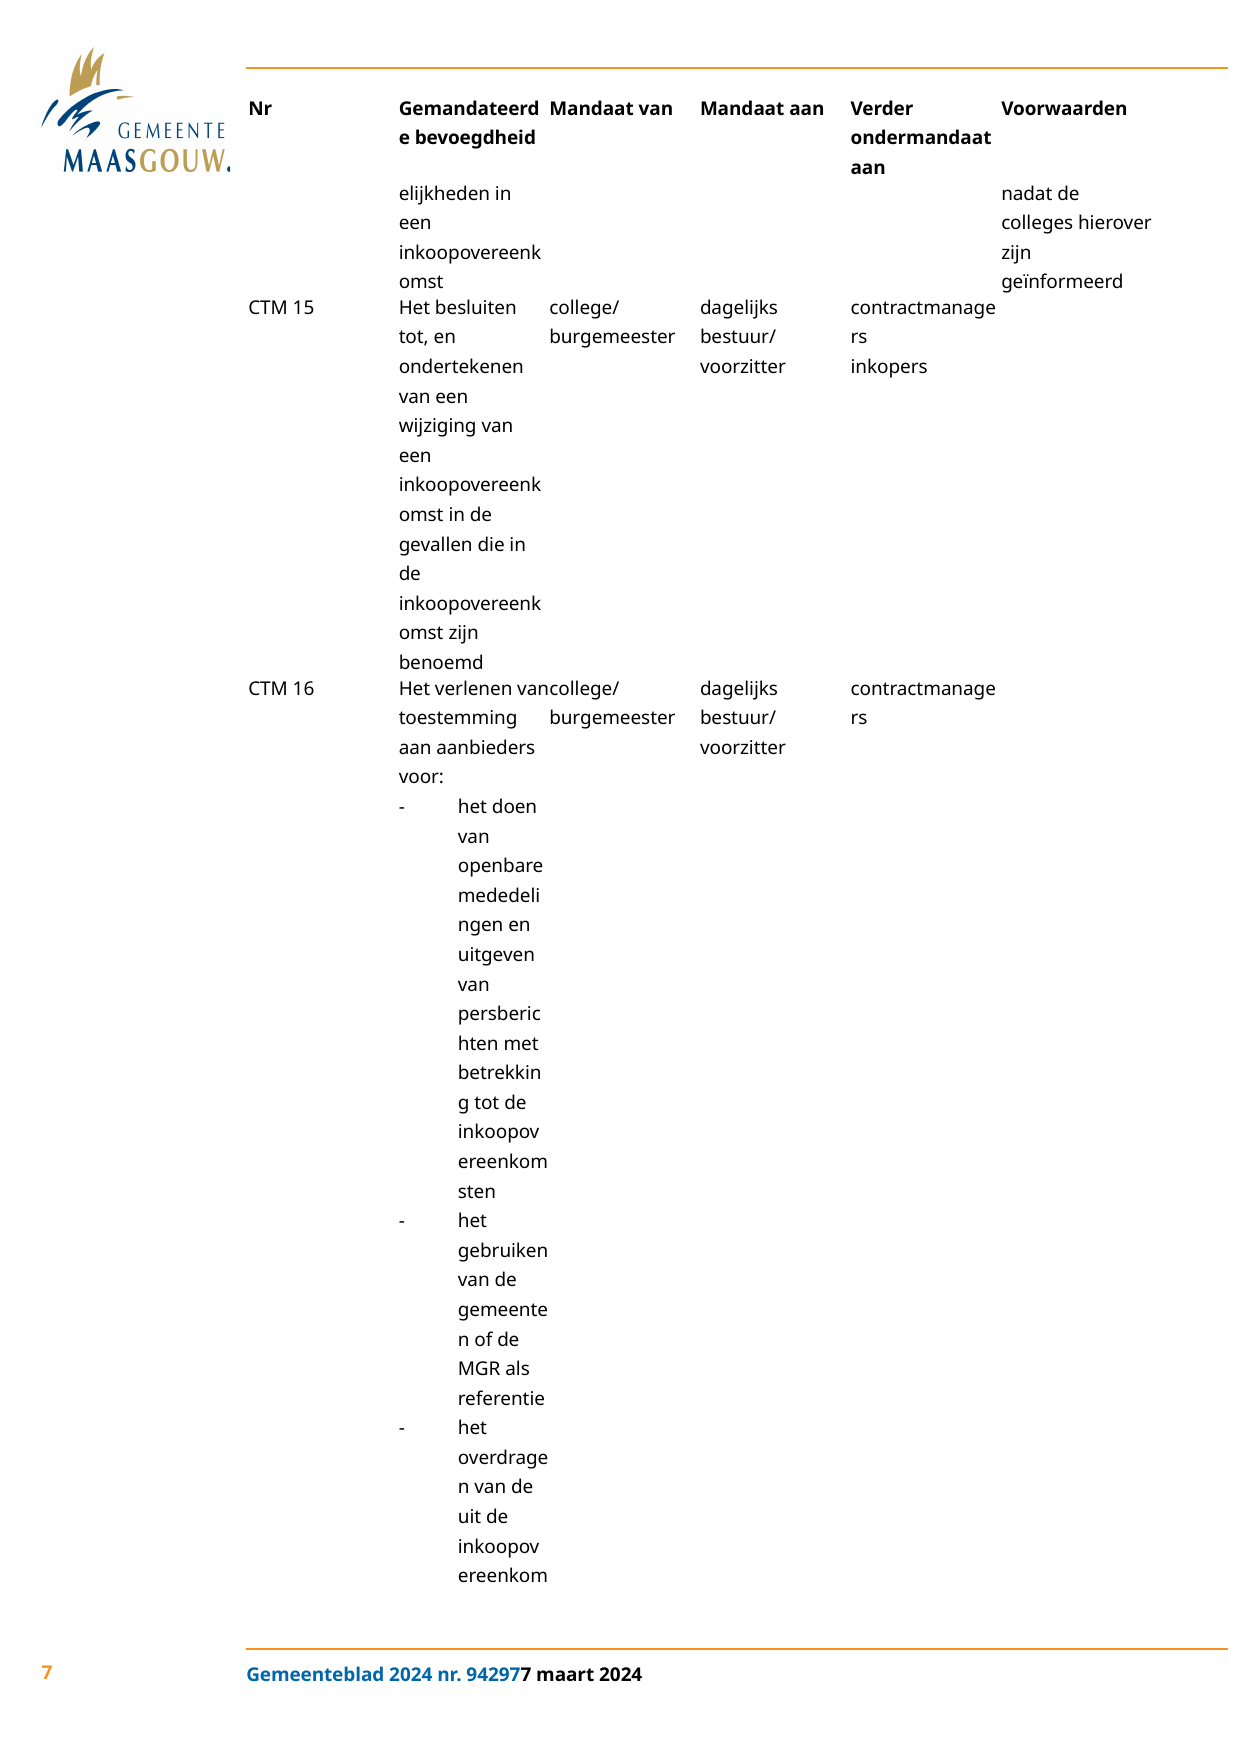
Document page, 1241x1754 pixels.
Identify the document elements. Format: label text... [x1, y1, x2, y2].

table_cell contractmanagers [850, 675, 1001, 1588]
table_cell CTM 16 [248, 675, 398, 1588]
table_cell [549, 180, 700, 294]
table_cell college/ burgemeester [549, 294, 700, 675]
table_cell [1001, 675, 1152, 1588]
table_cell college/ burgemeester [549, 675, 700, 1588]
table_header Nr [248, 95, 398, 180]
table_cell [850, 180, 1001, 294]
table_cell dagelijks bestuur/ voorzitter [700, 294, 850, 675]
table_cell CTM 15 [248, 294, 398, 675]
table_cell [700, 180, 850, 294]
table_cell contractmanagers inkopers [850, 294, 1001, 675]
table_header Voorwaarden [1001, 95, 1152, 180]
table_cell Het verlenen van toestemming aan aanbieders voor: het doen van openbare mededelingen en uitgeven van persberichten met betrekking tot de inkoopovereenkomsten het gebruiken van de gemeenten of de MGR als referentie het overdragen van de uit de inkoopovereenkom [399, 675, 549, 1588]
table_cell Het besluiten tot, en ondertekenen van een wijziging van een inkoopovereenkomst in de gevallen die in de inkoopovereenkomst zijn benoemd [399, 294, 549, 675]
table_cell [1001, 294, 1152, 675]
table_header Mandaat aan [700, 95, 850, 180]
table_header Mandaat van [549, 95, 700, 180]
table_cell dagelijks bestuur/ voorzitter [700, 675, 850, 1588]
table_cell nadat de colleges hierover zijn geïnformeerd [1001, 180, 1152, 294]
table_cell [248, 180, 398, 294]
table_header Verder ondermandaat aan [850, 95, 1001, 180]
picture [41, 47, 231, 172]
table_header Gemandateerde bevoegdheid [399, 95, 549, 180]
table_cell elijkheden in een inkoopovereenkomst [399, 180, 549, 294]
